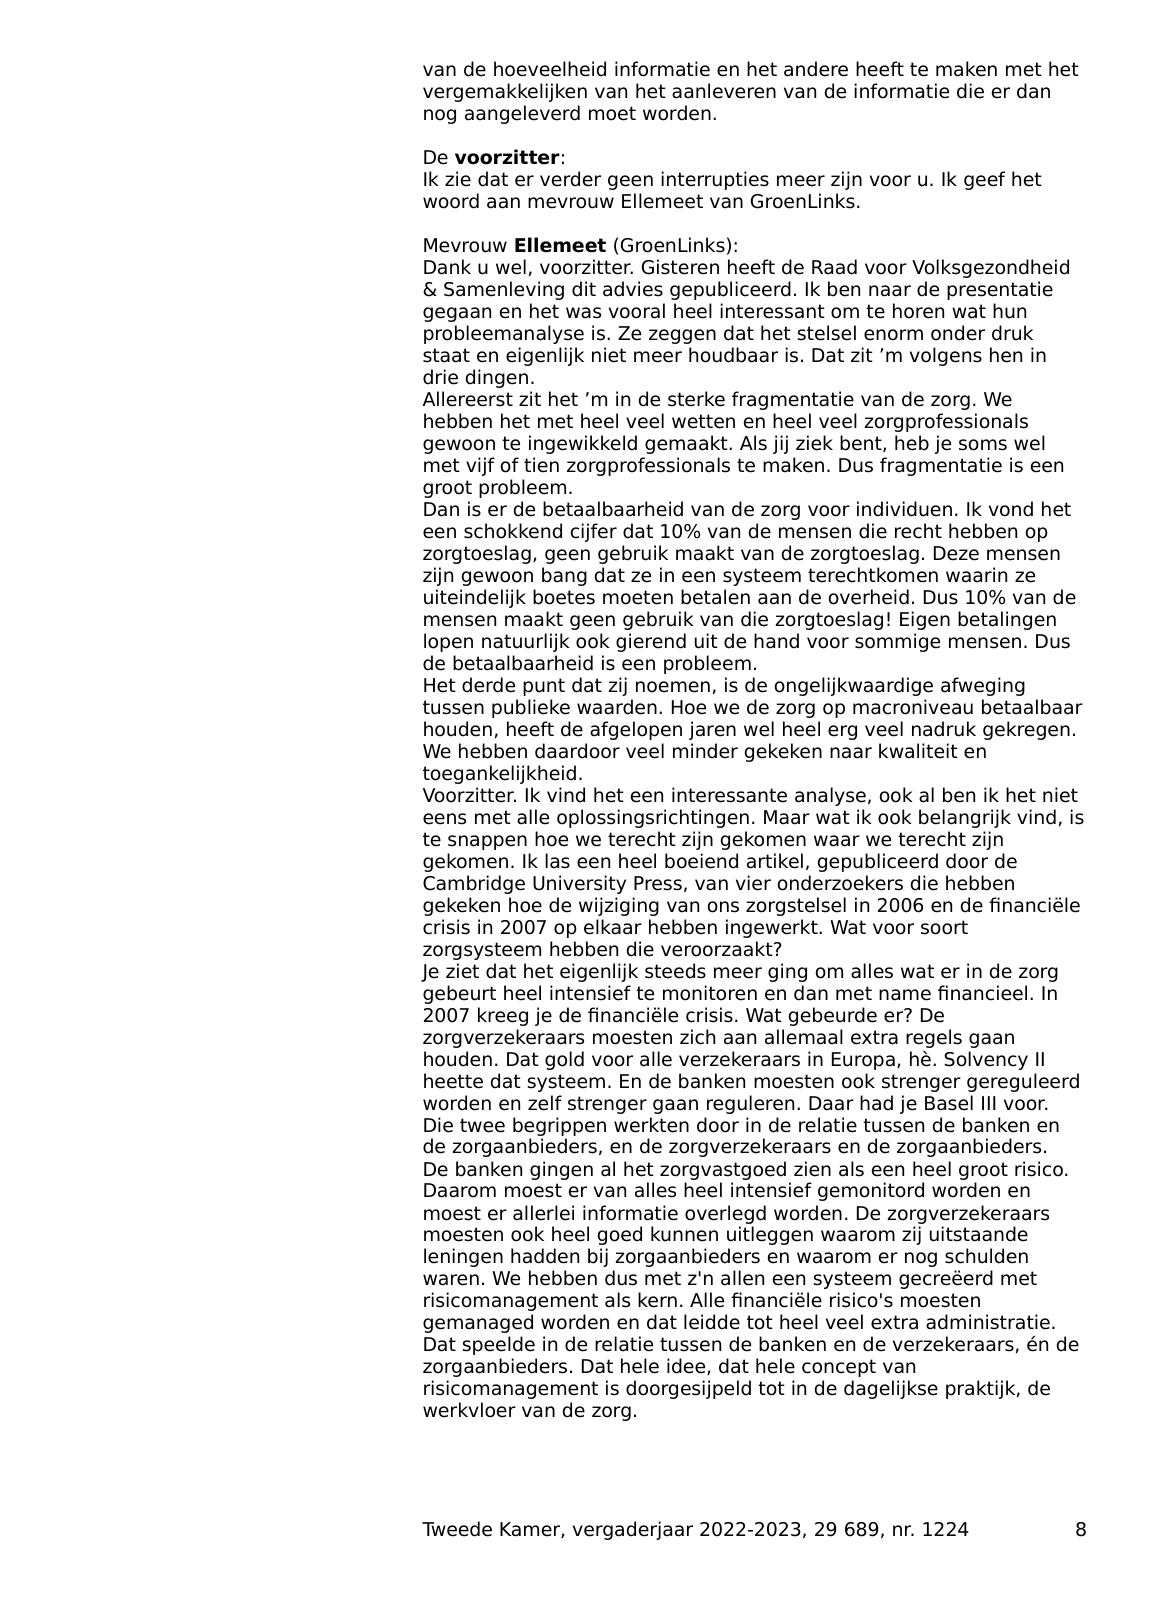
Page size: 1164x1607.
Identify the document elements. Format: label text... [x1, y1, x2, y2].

text De voorzitter: [422, 147, 1087, 169]
text Je ziet dat het eigenlijk steeds meer ging om alles wat er in de zorg gebeurt heel intensief te monitoren en dan met name financieel. In 2007 kreeg je de financiële crisis. Wat gebeurde er? De zorgverzekeraars moesten zich aan allemaal extra regels gaan houden. Dat gold voor alle verzekeraars in Europa, hè. Solvency II heette dat systeem. En de banken moesten ook strenger gereguleerd worden en zelf strenger gaan reguleren. Daar had je Basel III voor. Die twee begrippen werkten door in de relatie tussen de banken en de zorgaanbieders, en de zorgverzekeraars en de zorgaanbieders. [422, 961, 1087, 1158]
text Dank u wel, voorzitter. Gisteren heeft de Raad voor Volksgezondheid & Samenleving dit advies gepubliceerd. Ik ben naar de presentatie gegaan en het was vooral heel interessant om te horen wat hun probleemanalyse is. Ze zeggen dat het stelsel enorm onder druk staat en eigenlijk niet meer houdbaar is. Dat zit ’m volgens hen in drie dingen. [422, 257, 1087, 389]
text Mevrouw Ellemeet (GroenLinks): [422, 235, 1087, 257]
text De banken gingen al het zorgvastgoed zien als een heel groot risico. Daarom moest er van alles heel intensief gemonitord worden en moest er allerlei informatie overlegd worden. De zorgverzekeraars moesten ook heel goed kunnen uitleggen waarom zij uitstaande leningen hadden bij zorgaanbieders en waarom er nog schulden waren. We hebben dus met z'n allen een systeem gecreëerd met risicomanagement als kern. Alle financiële risico's moesten gemanaged worden en dat leidde tot heel veel extra administratie. Dat speelde in de relatie tussen de banken en de verzekeraars, én de zorgaanbieders. Dat hele idee, dat hele concept van risicomanagement is doorgesijpeld tot in de dagelijkse praktijk, de werkvloer van de zorg. [422, 1158, 1087, 1422]
text Ik zie dat er verder geen interrupties meer zijn voor u. Ik geef het woord aan mevrouw Ellemeet van GroenLinks. [422, 169, 1087, 213]
text van de hoeveelheid informatie en het andere heeft te maken met het vergemakkelijken van het aanleveren van de informatie die er dan nog aangeleverd moet worden. [422, 59, 1087, 125]
text Voorzitter. Ik vind het een interessante analyse, ook al ben ik het niet eens met alle oplossingsrichtingen. Maar wat ik ook belangrijk vind, is te snappen hoe we terecht zijn gekomen waar we terecht zijn gekomen. Ik las een heel boeiend artikel, gepubliceerd door de Cambridge University Press, van vier onderzoekers die hebben gekeken hoe de wijziging van ons zorgstelsel in 2006 en de financiële crisis in 2007 op elkaar hebben ingewerkt. Wat voor soort zorgsysteem hebben die veroorzaakt? [422, 785, 1087, 961]
text Allereerst zit het ’m in de sterke fragmentatie van de zorg. We hebben het met heel veel wetten en heel veel zorgprofessionals gewoon te ingewikkeld gemaakt. Als jij ziek bent, heb je soms wel met vijf of tien zorgprofessionals te maken. Dus fragmentatie is een groot probleem. [422, 389, 1087, 499]
text Het derde punt dat zij noemen, is de ongelijkwaardige afweging tussen publieke waarden. Hoe we de zorg op macroniveau betaalbaar houden, heeft de afgelopen jaren wel heel erg veel nadruk gekregen. We hebben daardoor veel minder gekeken naar kwaliteit en toegankelijkheid. [422, 675, 1087, 785]
text Dan is er de betaalbaarheid van de zorg voor individuen. Ik vond het een schokkend cijfer dat 10% van de mensen die recht hebben op zorgtoeslag, geen gebruik maakt van de zorgtoeslag. Deze mensen zijn gewoon bang dat ze in een systeem terechtkomen waarin ze uiteindelijk boetes moeten betalen aan de overheid. Dus 10% van de mensen maakt geen gebruik van die zorgtoeslag! Eigen betalingen lopen natuurlijk ook gierend uit de hand voor sommige mensen. Dus de betaalbaarheid is een probleem. [422, 499, 1087, 675]
